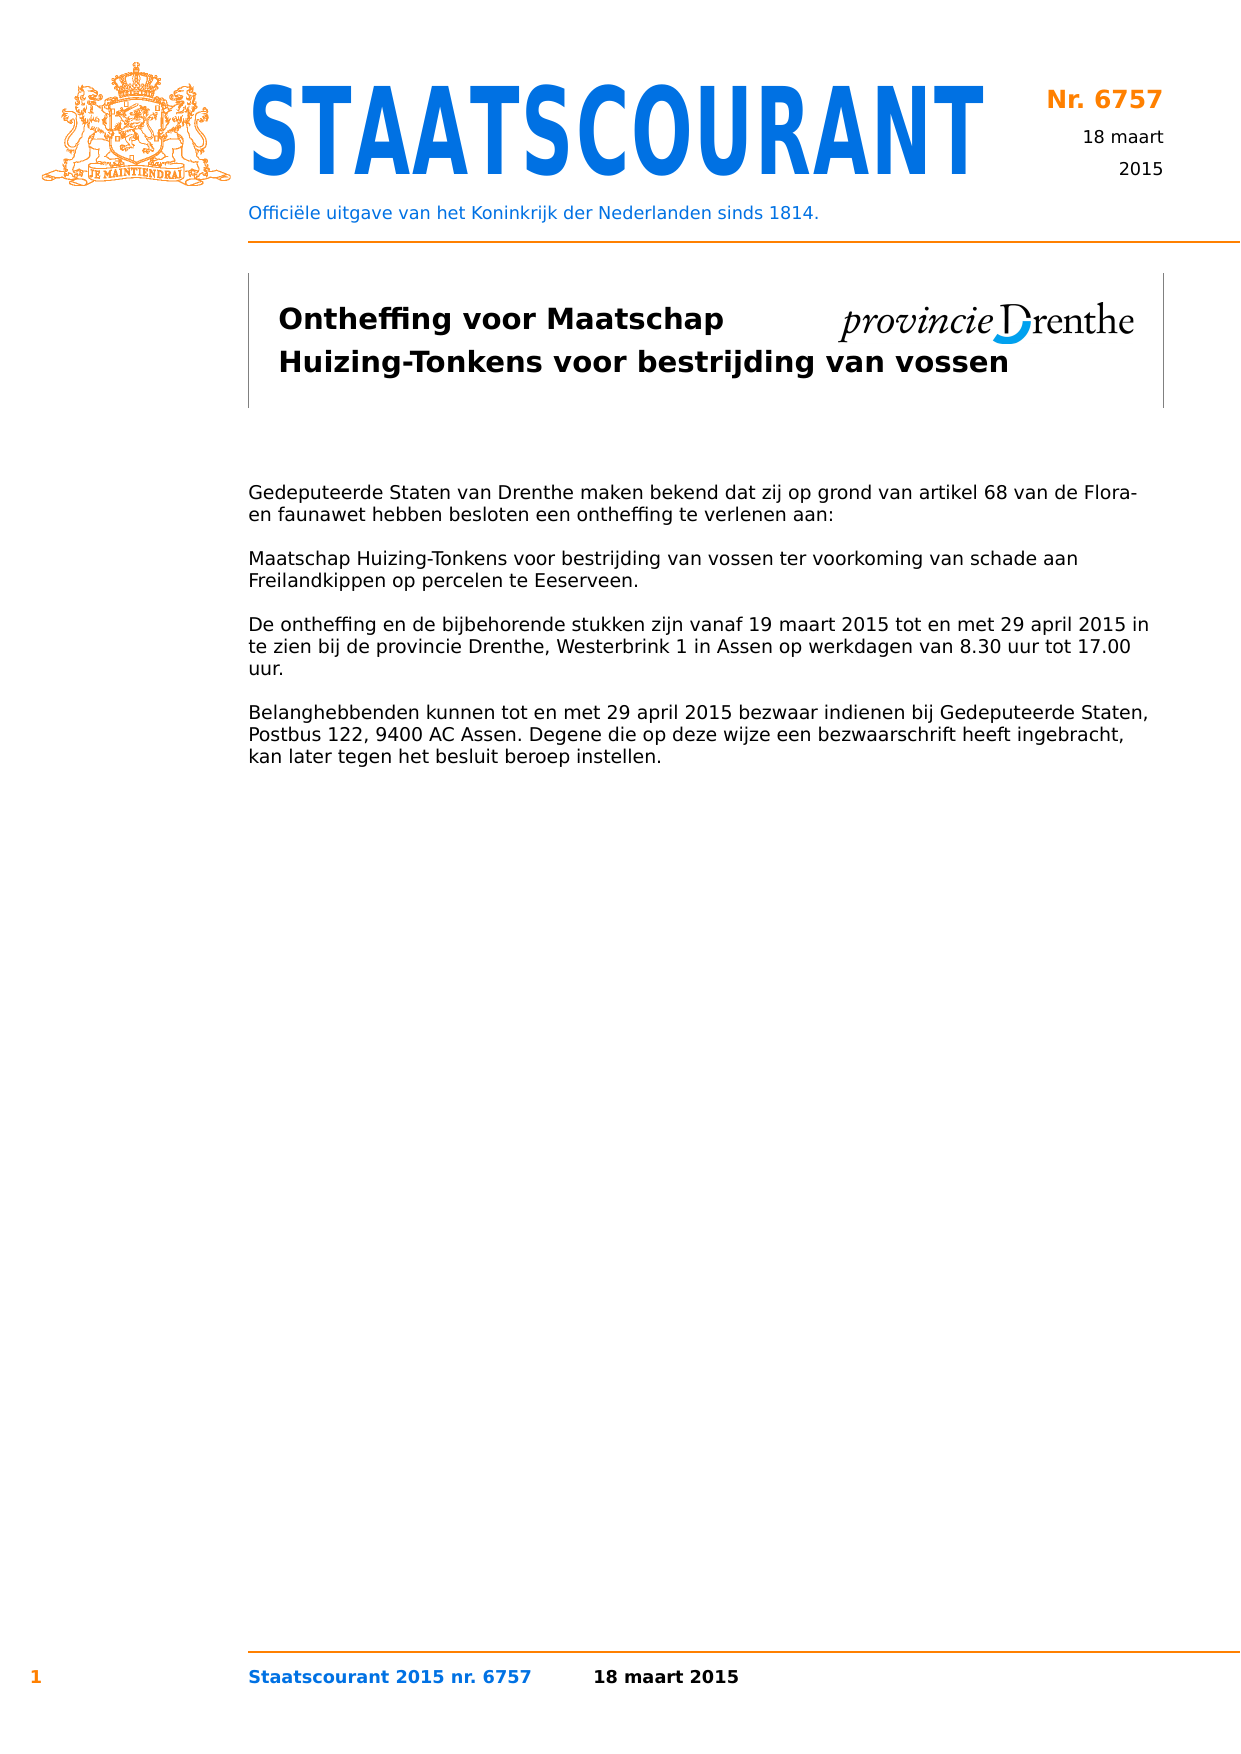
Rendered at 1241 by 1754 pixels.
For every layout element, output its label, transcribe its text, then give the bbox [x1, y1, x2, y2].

table_cell Officiële uitgave van het Koninkrijk der Nederlanden sinds 1814. [248, 203, 1240, 241]
subtitle Ontheffing voor Maatschap Huizing-Tonkens voor bestrijding van vossen [249, 273, 1163, 408]
table_cell 2015 [998, 153, 1240, 203]
picture [41, 62, 231, 186]
table_cell 18 maart [998, 121, 1240, 153]
text Gedeputeerde Staten van Drenthe maken bekend dat zij op grond van artikel 68 van de Flora- en faunawet hebben besloten een ontheffing te verlenen aan: [248, 482, 1163, 526]
picture [838, 302, 1134, 344]
text Belanghebbenden kunnen tot en met 29 april 2015 bezwaar indienen bij Gedeputeerde Staten, Postbus 122, 9400 AC Assen. Degene die op deze wijze een bezwaarschrift heeft ingebracht, kan later tegen het besluit beroep instellen. [248, 702, 1163, 768]
table_header Nr. 6757 [998, 62, 1240, 121]
table_header STAATSCOURANT [248, 62, 998, 203]
table_header [25, 62, 248, 241]
text Maatschap Huizing-Tonkens voor bestrijding van vossen ter voorkoming van schade aan Freilandkippen op percelen te Eeserveen. [248, 548, 1163, 592]
text De ontheffing en de bijbehorende stukken zijn vanaf 19 maart 2015 tot en met 29 april 2015 in te zien bij de provincie Drenthe, Westerbrink 1 in Assen op werkdagen van 8.30 uur tot 17.00 uur. [248, 614, 1163, 680]
